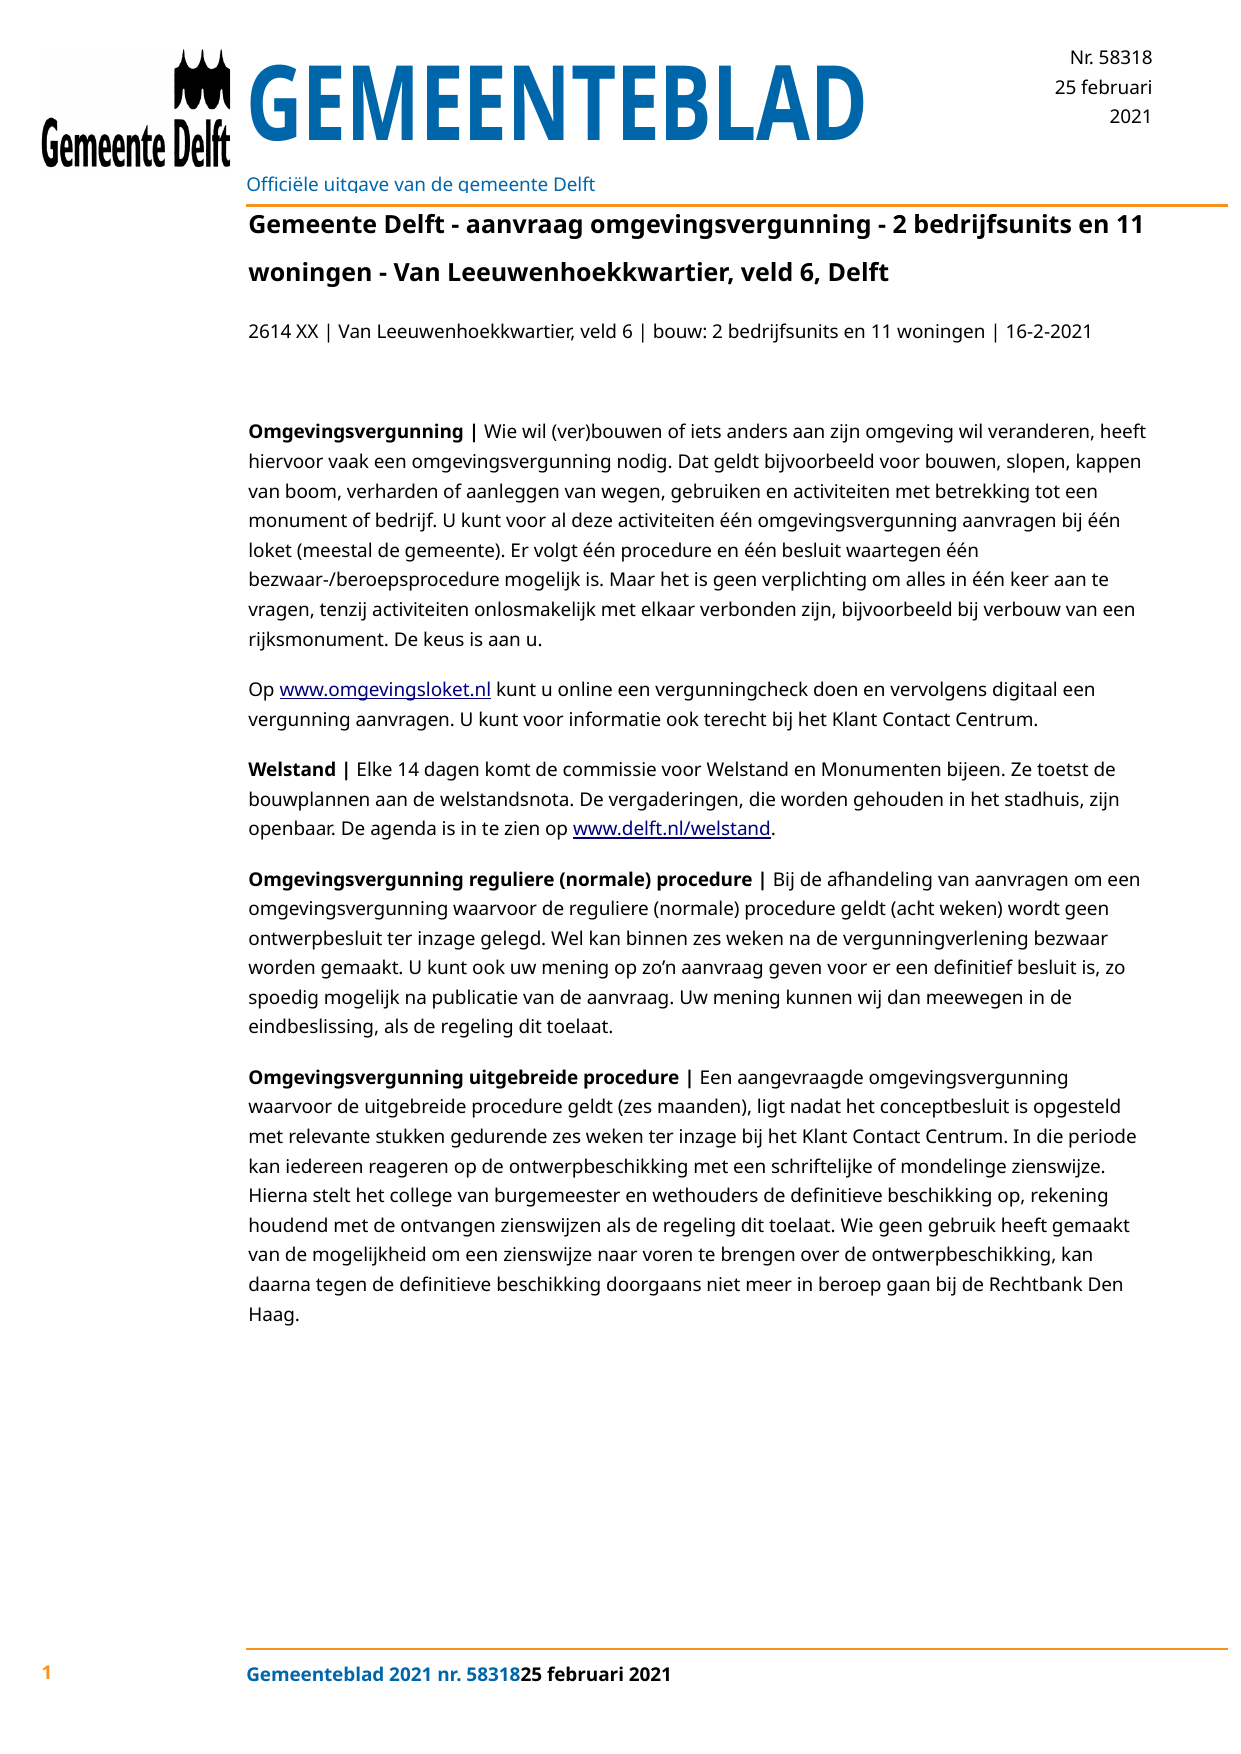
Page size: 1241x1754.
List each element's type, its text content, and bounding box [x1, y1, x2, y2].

text Gemeente Delft - aanvraag omgevingsvergunning - 2 bedrijfsunits en 11 woningen - Van Leeuwenhoekkwartier, veld 6, Delft [248, 207, 1152, 288]
text Op www.omgevingsloket.nl kunt u online een vergunningcheck doen en vervolgens digitaal een vergunning aanvragen. U kunt voor informatie ook terecht bij het Klant Contact Centrum. [248, 676, 1152, 732]
text Omgevingsvergunning reguliere (normale) procedure | Bij de afhandeling van aanvragen om een omgevingsvergunning waarvoor de reguliere (normale) procedure geldt (acht weken) wordt geen ontwerpbesluit ter inzage gelegd. Wel kan binnen zes weken na de vergunningverlening bezwaar worden gemaakt. U kunt ook uw mening op zo’n aanvraag geven voor er een definitief besluit is, zo spoedig mogelijk na publicatie van de aanvraag. Uw mening kunnen wij dan meewegen in de eindbeslissing, als de regeling dit toelaat. [248, 866, 1152, 1039]
text Welstand | Elke 14 dagen komt de commissie voor Welstand en Monumenten bijeen. Ze toetst de bouwplannen aan de welstandsnota. De vergaderingen, die worden gehouden in het stadhuis, zijn openbaar. De agenda is in te zien op www.delft.nl/welstand. [248, 756, 1152, 841]
text 2614 XX | Van Leeuwenhoekkwartier, veld 6 | bouw: 2 bedrijfsunits en 11 woningen | 16-2-2021 [248, 318, 1152, 344]
picture [41, 47, 231, 172]
text Omgevingsvergunning | Wie wil (ver)bouwen of iets anders aan zijn omgeving wil veranderen, heeft hiervoor vaak een omgevingsvergunning nodig. Dat geldt bijvoorbeeld voor bouwen, slopen, kappen van boom, verharden of aanleggen van wegen, gebruiken en activiteiten met betrekking tot een monument of bedrijf. U kunt voor al deze activiteiten één omgevingsvergunning aanvragen bij één loket (meestal de gemeente). Er volgt één procedure en één besluit waartegen één bezwaar-/beroepsprocedure mogelijk is. Maar het is geen verplichting om alles in één keer aan te vragen, tenzij activiteiten onlosmakelijk met elkaar verbonden zijn, bijvoorbeeld bij verbouw van een rijksmonument. De keus is aan u. [248, 419, 1152, 652]
text Omgevingsvergunning uitgebreide procedure | Een aangevraagde omgevingsvergunning waarvoor de uitgebreide procedure geldt (zes maanden), ligt nadat het conceptbesluit is opgesteld met relevante stukken gedurende zes weken ter inzage bij het Klant Contact Centrum. In die periode kan iedereen reageren op de ontwerpbeschikking met een schriftelijke of mondelinge zienswijze. Hierna stelt het college van burgemeester en wethouders de definitieve beschikking op, rekening houdend met de ontvangen zienswijzen als de regeling dit toelaat. Wie geen gebruik heeft gemaakt van de mogelijkheid om een zienswijze naar voren te brengen over de ontwerpbeschikking, kan daarna tegen de definitieve beschikking doorgaans niet meer in beroep gaan bij de Rechtbank Den Haag. [248, 1064, 1152, 1327]
